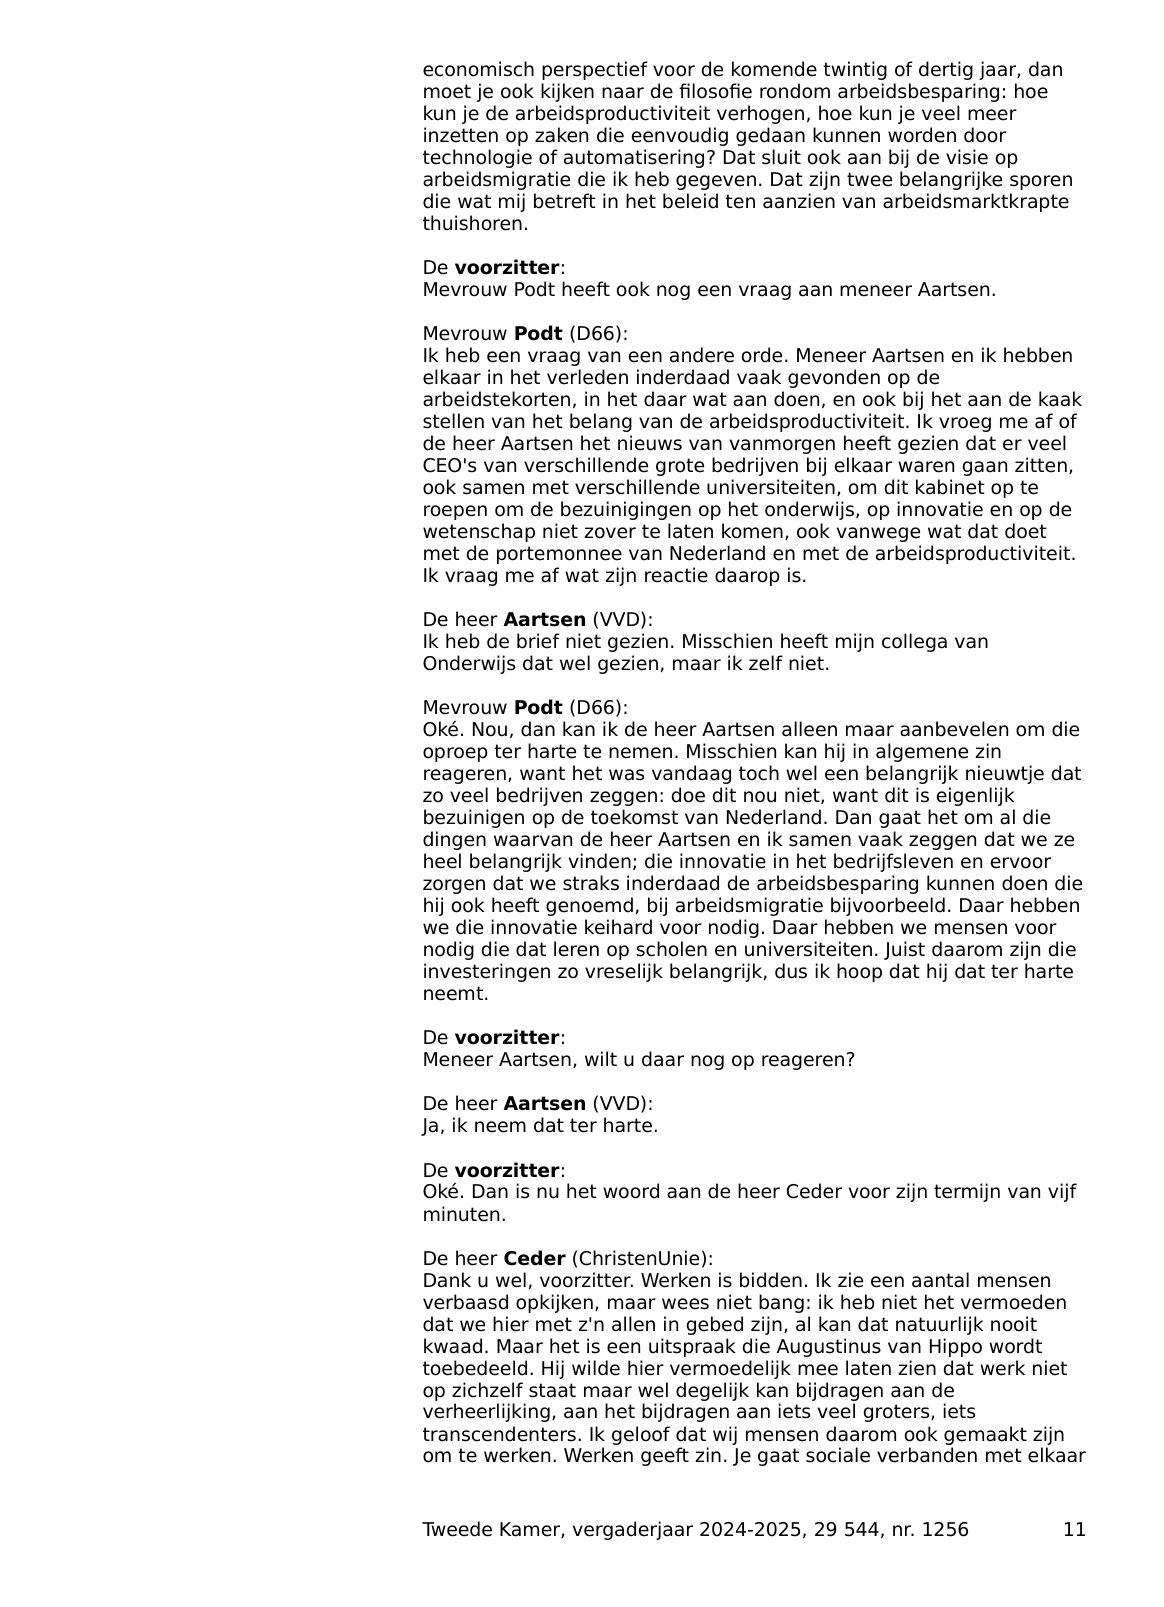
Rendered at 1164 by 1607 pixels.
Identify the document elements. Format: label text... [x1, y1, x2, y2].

text Mevrouw Podt (D66): [422, 697, 1087, 719]
text Ik heb de brief niet gezien. Misschien heeft mijn collega van Onderwijs dat wel gezien, maar ik zelf niet. [422, 631, 1087, 675]
text economisch perspectief voor de komende twintig of dertig jaar, dan moet je ook kijken naar de filosofie rondom arbeidsbesparing: hoe kun je de arbeidsproductiviteit verhogen, hoe kun je veel meer inzetten op zaken die eenvoudig gedaan kunnen worden door technologie of automatisering? Dat sluit ook aan bij de visie op arbeidsmigratie die ik heb gegeven. Dat zijn twee belangrijke sporen die wat mij betreft in het beleid ten aanzien van arbeidsmarktkrapte thuishoren. [422, 59, 1087, 235]
text Mevrouw Podt (D66): [422, 323, 1087, 345]
text De heer Aartsen (VVD): [422, 609, 1087, 631]
text Oké. Dan is nu het woord aan de heer Ceder voor zijn termijn van vijf minuten. [422, 1181, 1087, 1225]
text De heer Aartsen (VVD): [422, 1093, 1087, 1115]
text Meneer Aartsen, wilt u daar nog op reageren? [422, 1049, 1087, 1071]
text Oké. Nou, dan kan ik de heer Aartsen alleen maar aanbevelen om die oproep ter harte te nemen. Misschien kan hij in algemene zin reageren, want het was vandaag toch wel een belangrijk nieuwtje dat zo veel bedrijven zeggen: doe dit nou niet, want dit is eigenlijk bezuinigen op de toekomst van Nederland. Dan gaat het om al die dingen waarvan de heer Aartsen en ik samen vaak zeggen dat we ze heel belangrijk vinden; die innovatie in het bedrijfsleven en ervoor zorgen dat we straks inderdaad de arbeidsbesparing kunnen doen die hij ook heeft genoemd, bij arbeidsmigratie bijvoorbeeld. Daar hebben we die innovatie keihard voor nodig. Daar hebben we mensen voor nodig die dat leren op scholen en universiteiten. Juist daarom zijn die investeringen zo vreselijk belangrijk, dus ik hoop dat hij dat ter harte neemt. [422, 719, 1087, 1005]
text Ik heb een vraag van een andere orde. Meneer Aartsen en ik hebben elkaar in het verleden inderdaad vaak gevonden op de arbeidstekorten, in het daar wat aan doen, en ook bij het aan de kaak stellen van het belang van de arbeidsproductiviteit. Ik vroeg me af of de heer Aartsen het nieuws van vanmorgen heeft gezien dat er veel CEO's van verschillende grote bedrijven bij elkaar waren gaan zitten, ook samen met verschillende universiteiten, om dit kabinet op te roepen om de bezuinigingen op het onderwijs, op innovatie en op de wetenschap niet zover te laten komen, ook vanwege wat dat doet met de portemonnee van Nederland en met de arbeidsproductiviteit. Ik vraag me af wat zijn reactie daarop is. [422, 345, 1087, 587]
text De voorzitter: [422, 1027, 1087, 1049]
text Mevrouw Podt heeft ook nog een vraag aan meneer Aartsen. [422, 279, 1087, 301]
text De voorzitter: [422, 1159, 1087, 1181]
text Dank u wel, voorzitter. Werken is bidden. Ik zie een aantal mensen verbaasd opkijken, maar wees niet bang: ik heb niet het vermoeden dat we hier met z'n allen in gebed zijn, al kan dat natuurlijk nooit kwaad. Maar het is een uitspraak die Augustinus van Hippo wordt toebedeeld. Hij wilde hier vermoedelijk mee laten zien dat werk niet op zichzelf staat maar wel degelijk kan bijdragen aan de verheerlijking, aan het bijdragen aan iets veel groters, iets transcendenters. Ik geloof dat wij mensen daarom ook gemaakt zijn om te werken. Werken geeft zin. Je gaat sociale verbanden met elkaar [422, 1269, 1087, 1467]
text Ja, ik neem dat ter harte. [422, 1115, 1087, 1137]
text De heer Ceder (ChristenUnie): [422, 1248, 1087, 1269]
text De voorzitter: [422, 257, 1087, 279]
